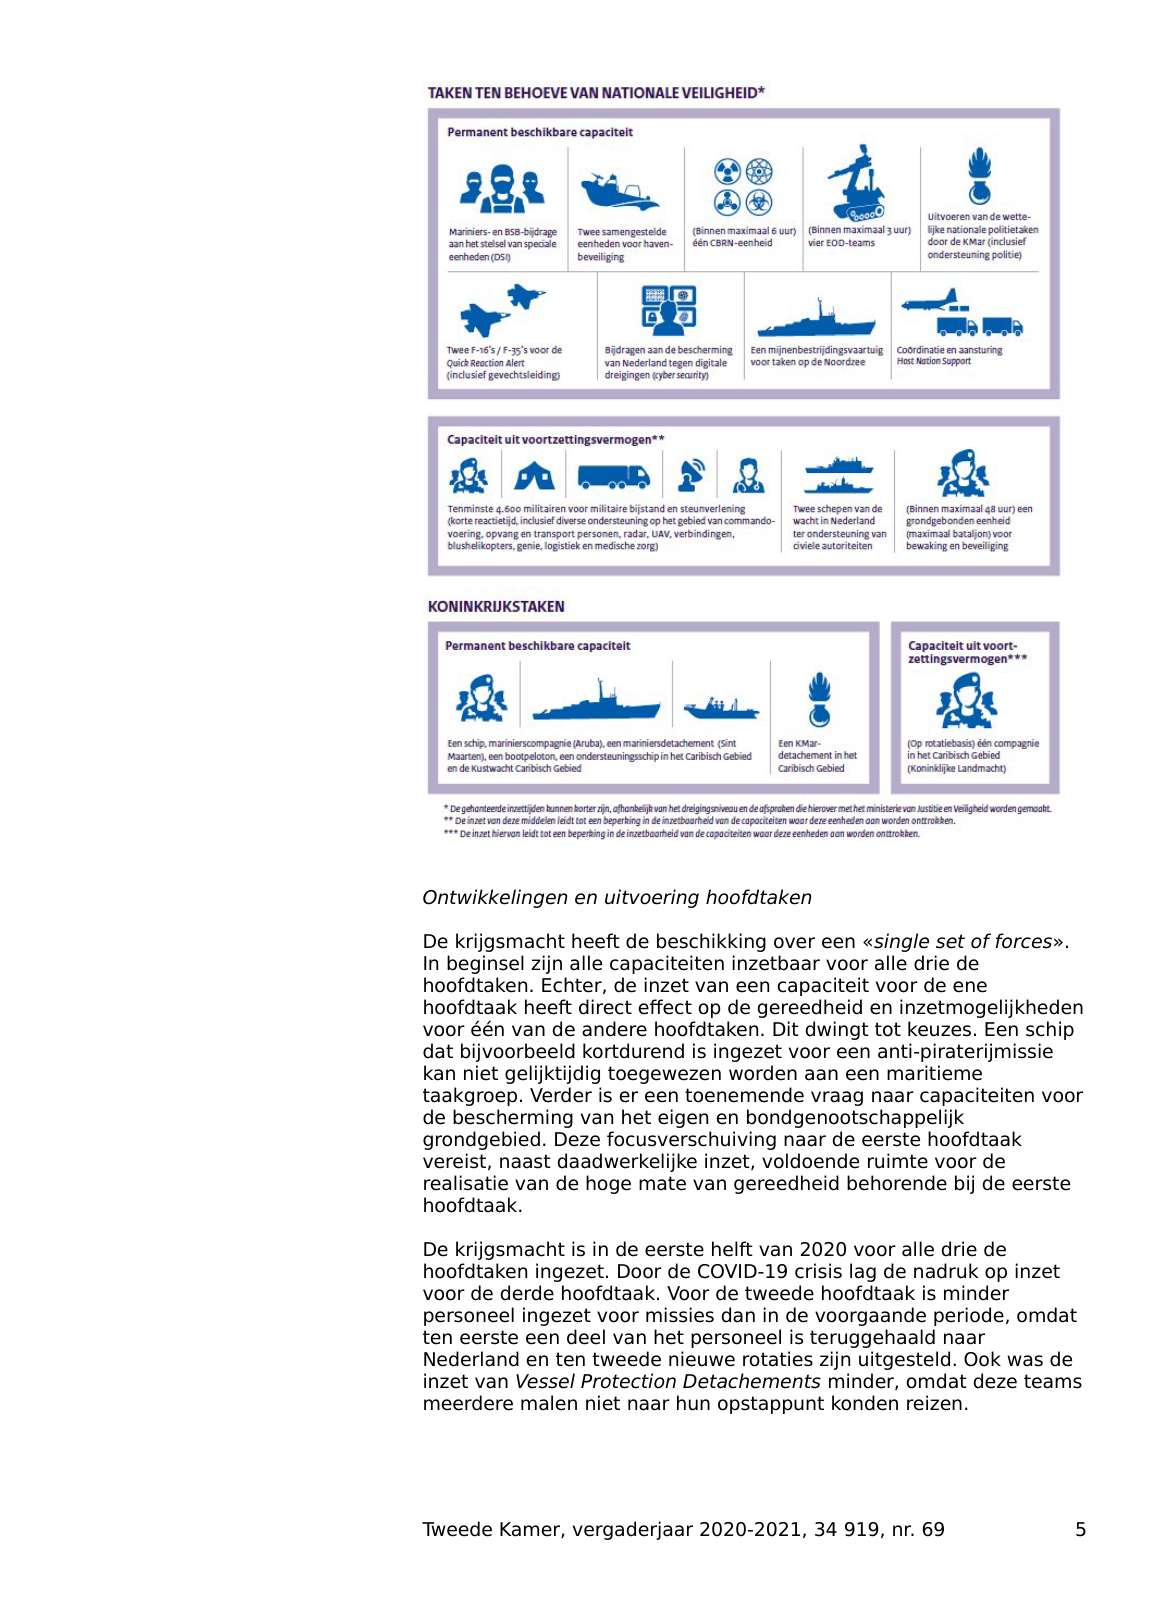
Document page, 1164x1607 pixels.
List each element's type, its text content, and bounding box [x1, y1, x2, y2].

picture [422, 81, 1072, 843]
subtitle Ontwikkelingen en uitvoering hoofdtaken [422, 887, 1087, 909]
text De krijgsmacht is in de eerste helft van 2020 voor alle drie de hoofdtaken ingezet. Door de COVID-19 crisis lag de nadruk op inzet voor de derde hoofdtaak. Voor de tweede hoofdtaak is minder personeel ingezet voor missies dan in de voorgaande periode, omdat ten eerste een deel van het personeel is teruggehaald naar Nederland en ten tweede nieuwe rotaties zijn uitgesteld. Ook was de inzet van Vessel Protection Detachements minder, omdat deze teams meerdere malen niet naar hun opstappunt konden reizen. [422, 1239, 1087, 1415]
text De krijgsmacht heeft de beschikking over een «single set of forces». In beginsel zijn alle capaciteiten inzetbaar voor alle drie de hoofdtaken. Echter, de inzet van een capaciteit voor de ene hoofdtaak heeft direct effect op de gereedheid en inzetmogelijkheden voor één van de andere hoofdtaken. Dit dwingt tot keuzes. Een schip dat bijvoorbeeld kortdurend is ingezet voor een anti-piraterijmissie kan niet gelijktijdig toegewezen worden aan een maritieme taakgroep. Verder is er een toenemende vraag naar capaciteiten voor de bescherming van het eigen en bondgenootschappelijk grondgebied. Deze focusverschuiving naar de eerste hoofdtaak vereist, naast daadwerkelijke inzet, voldoende ruimte voor de realisatie van de hoge mate van gereedheid behorende bij de eerste hoofdtaak. [422, 931, 1087, 1217]
